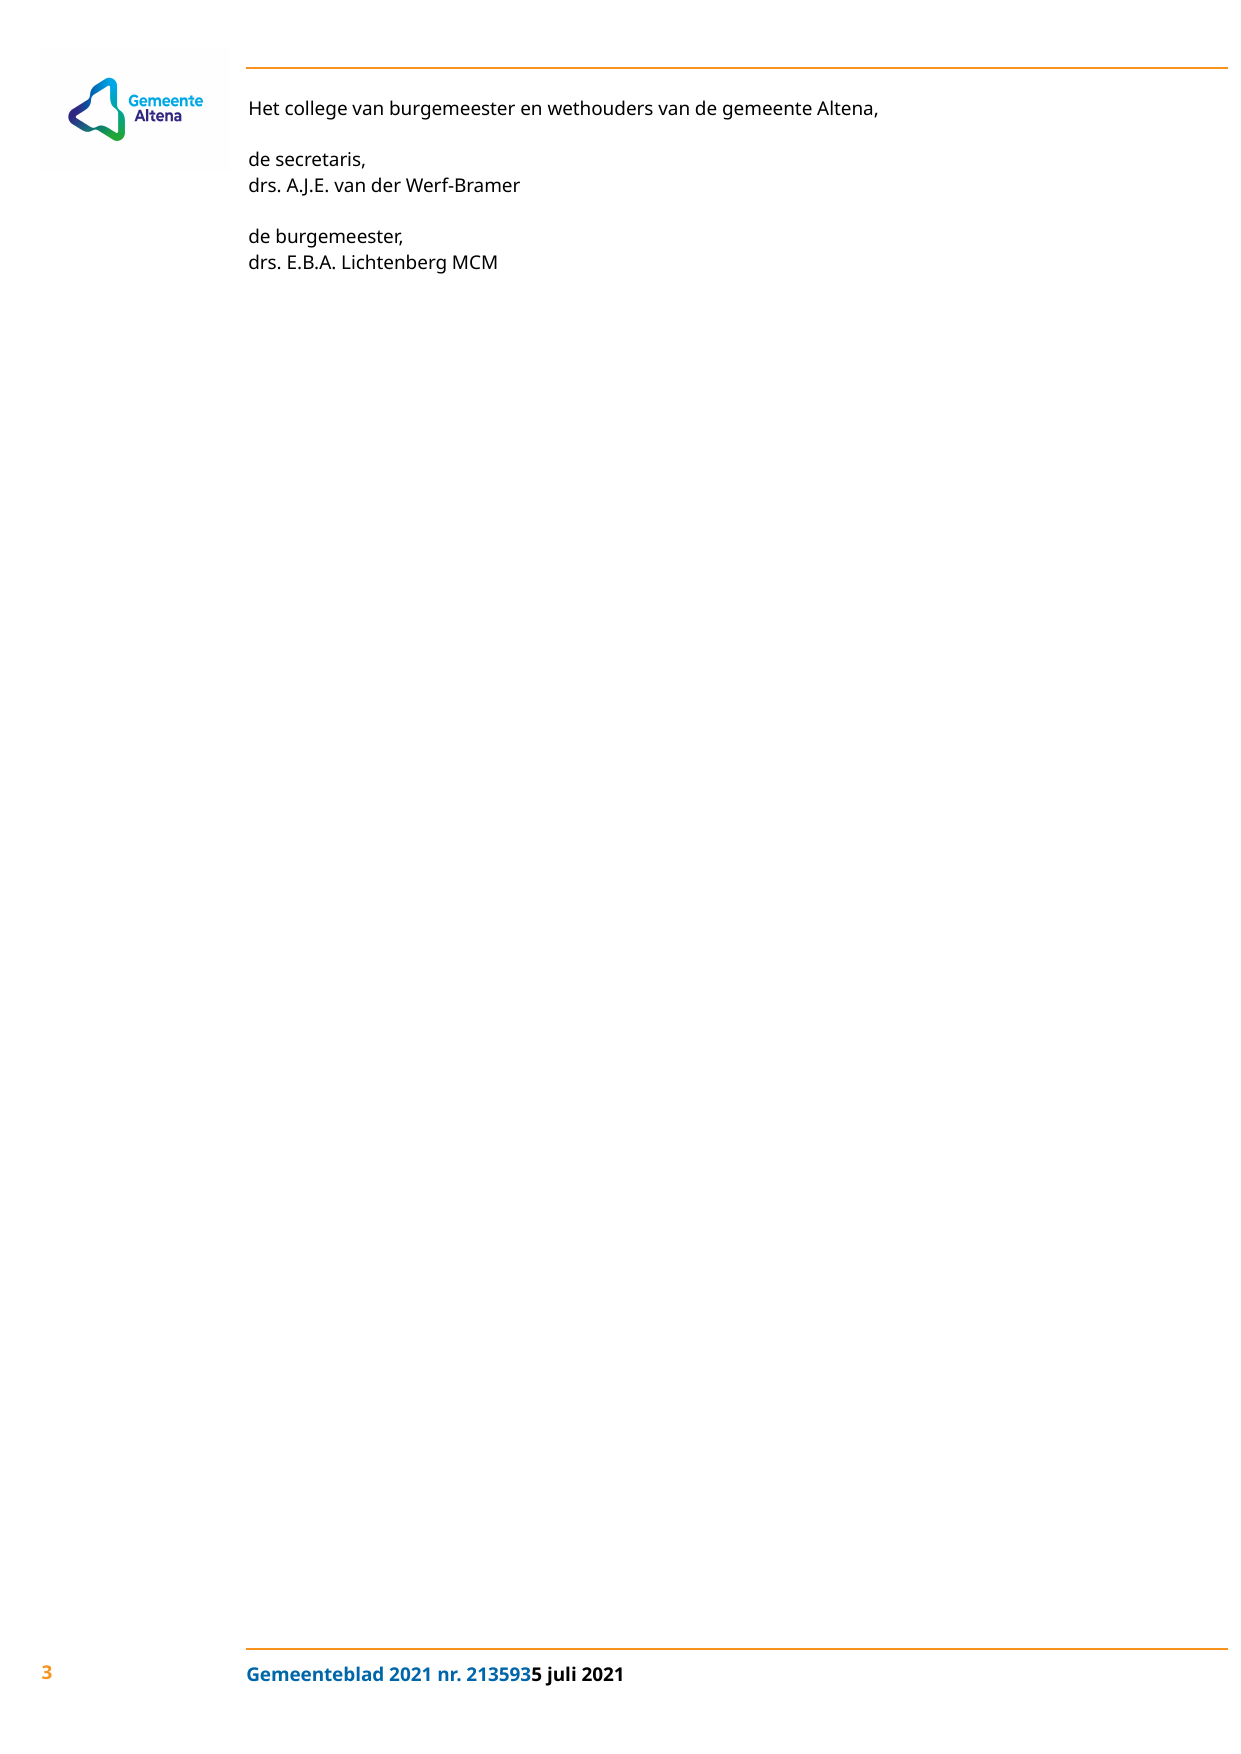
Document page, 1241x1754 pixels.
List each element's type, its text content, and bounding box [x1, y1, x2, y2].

text de burgemeester, [248, 223, 1152, 249]
text de secretaris, [248, 146, 1152, 172]
picture [41, 47, 231, 172]
text drs. A.J.E. van der Werf-Bramer [248, 172, 1152, 198]
text drs. E.B.A. Lichtenberg MCM [248, 249, 1152, 275]
text Het college van burgemeester en wethouders van de gemeente Altena, [248, 95, 1152, 121]
